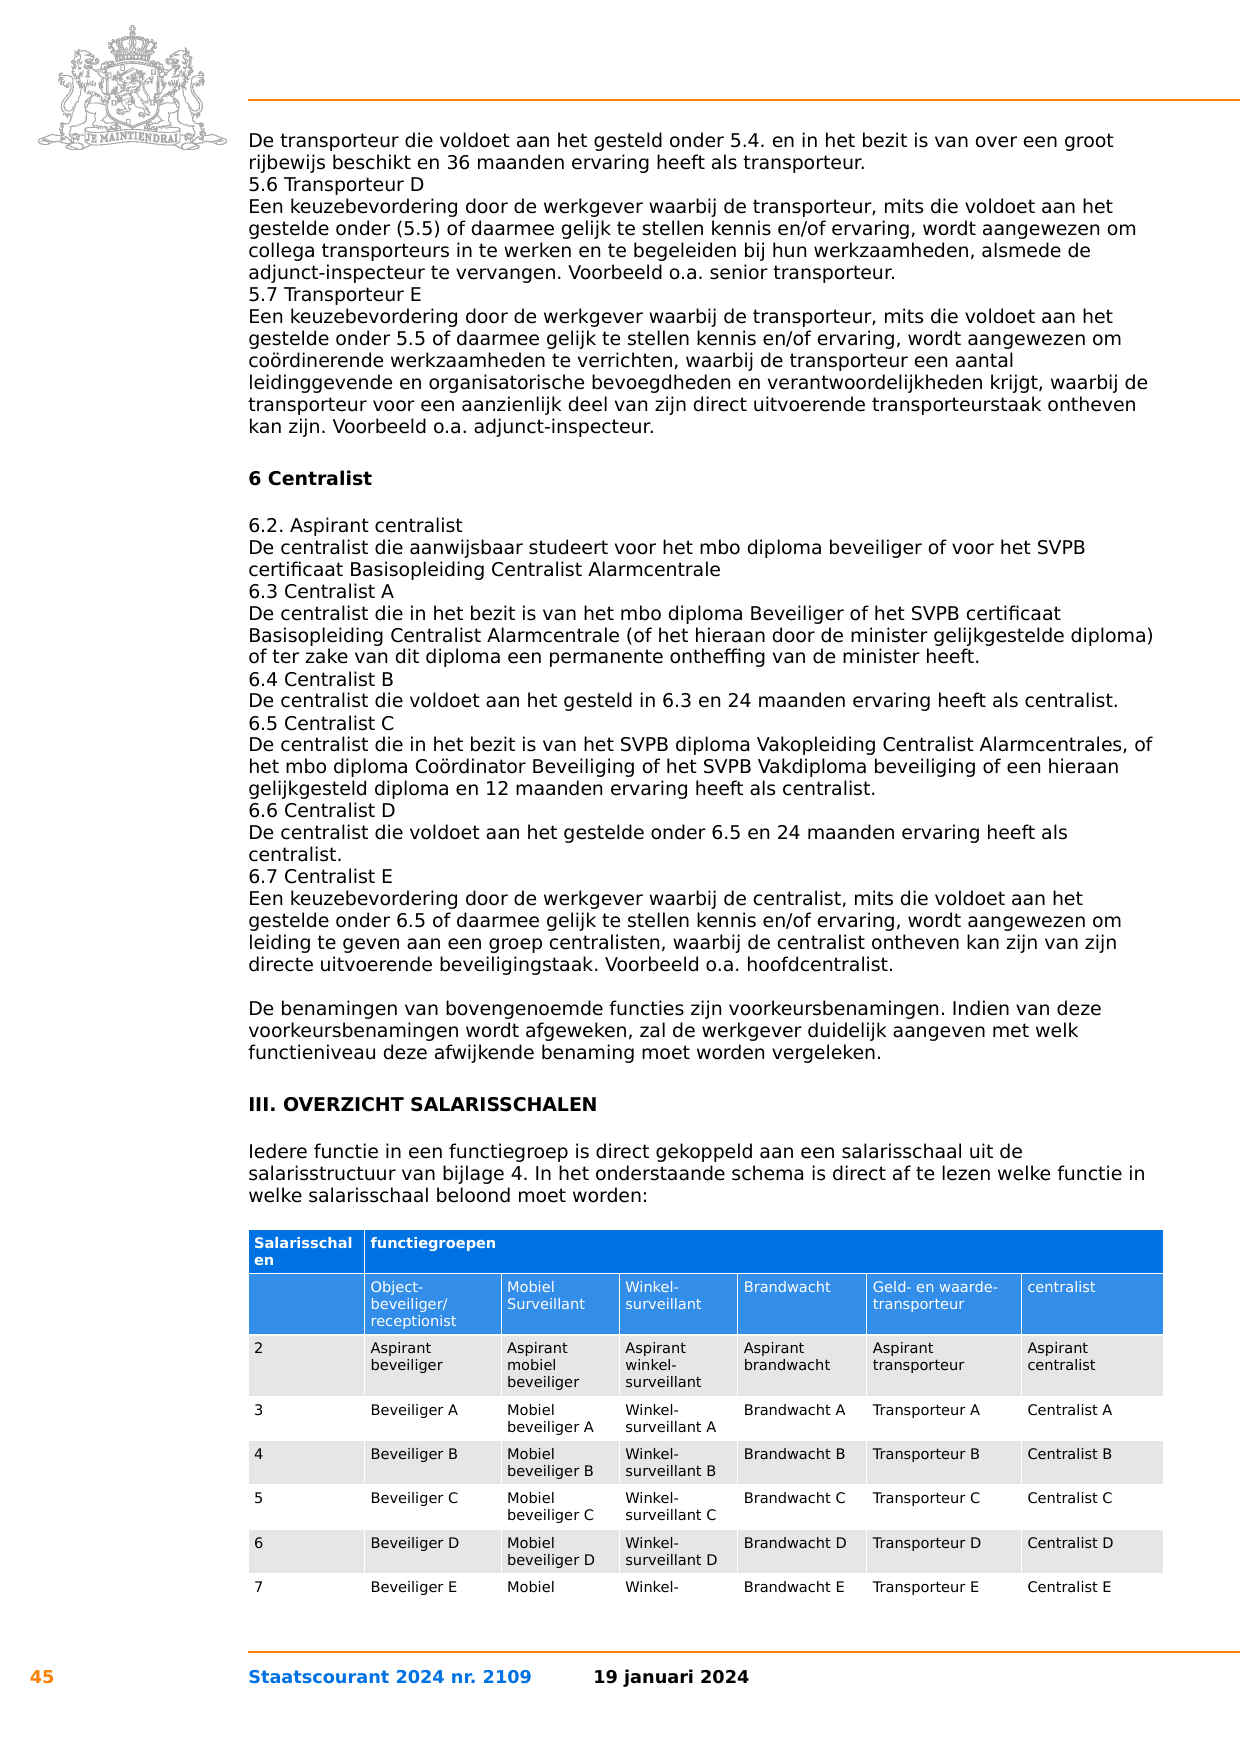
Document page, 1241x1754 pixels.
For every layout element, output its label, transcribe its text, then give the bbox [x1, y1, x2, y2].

table_cell Transporteur E [867, 1574, 1021, 1601]
table_cell Transporteur D [867, 1530, 1021, 1573]
text De centralist die in het bezit is van het mbo diploma Beveiliger of het SVPB certificaat Basisopleiding Centralist Alarmcentrale (of het hieraan door de minister gelijkgestelde diploma) of ter zake van dit diploma een permanente ontheffing van de minister heeft. [248, 602, 1163, 668]
table_cell Winkel- surveillant [620, 1274, 737, 1334]
table_cell Winkel- [620, 1574, 737, 1601]
table_cell Mobiel beveiliger A [502, 1397, 619, 1440]
table_cell Transporteur B [867, 1441, 1021, 1484]
text Een keuzebevordering door de werkgever waarbij de centralist, mits die voldoet aan het gestelde onder 6.5 of daarmee gelijk te stellen kennis en/of ervaring, wordt aangewezen om leiding te geven aan een groep centralisten, waarbij de centralist ontheven kan zijn van zijn directe uitvoerende beveiligingstaak. Voorbeeld o.a. hoofdcentralist. [248, 888, 1163, 976]
text 6.2. Aspirant centralist [248, 514, 1163, 537]
table_cell Aspirant centralist [1022, 1336, 1163, 1396]
text 6.4 Centralist B [248, 668, 1163, 690]
table_cell Transporteur C [867, 1486, 1021, 1529]
table_cell Geld- en waarde- transporteur [867, 1274, 1021, 1334]
subtitle III. OVERZICHT SALARISSCHALEN [248, 1094, 1163, 1116]
text De centralist die voldoet aan het gesteld in 6.3 en 24 maanden ervaring heeft als centralist. [248, 690, 1163, 712]
table_cell 5 [249, 1486, 364, 1529]
table_cell Brandwacht D [738, 1530, 866, 1573]
table_cell Aspirant winkel- surveillant [620, 1336, 737, 1396]
table_cell 6 [249, 1530, 364, 1573]
table_cell Brandwacht B [738, 1441, 866, 1484]
text 5.7 Transporteur E [248, 284, 1163, 306]
table_cell Beveiliger A [365, 1397, 501, 1440]
text De centralist die in het bezit is van het SVPB diploma Vakopleiding Centralist Alarmcentrales, of het mbo diploma Coördinator Beveiliging of het SVPB Vakdiploma beveiliging of een hieraan gelijkgesteld diploma en 12 maanden ervaring heeft als centralist. [248, 734, 1163, 800]
text Iedere functie in een functiegroep is direct gekoppeld aan een salarisschaal uit de salarisstructuur van bijlage 4. In het onderstaande schema is direct af te lezen welke functie in welke salarisschaal beloond moet worden: [248, 1141, 1163, 1207]
table_cell Beveiliger D [365, 1530, 501, 1573]
text 6.5 Centralist C [248, 712, 1163, 734]
table_cell Mobiel beveiliger B [502, 1441, 619, 1484]
text 6.6 Centralist D [248, 800, 1163, 822]
table_cell Beveiliger C [365, 1486, 501, 1529]
table_cell Transporteur A [867, 1397, 1021, 1440]
text 5.6 Transporteur D [248, 174, 1163, 196]
text De centralist die voldoet aan het gestelde onder 6.5 en 24 maanden ervaring heeft als centralist. [248, 822, 1163, 866]
table_cell Aspirant brandwacht [738, 1336, 866, 1396]
table_cell Winkel- surveillant C [620, 1486, 737, 1529]
table_cell 7 [249, 1574, 364, 1601]
table_cell [249, 1274, 364, 1334]
table_cell Beveiliger E [365, 1574, 501, 1601]
table_cell 2 [249, 1336, 364, 1396]
table_cell Brandwacht [738, 1274, 866, 1334]
text 6.7 Centralist E [248, 866, 1163, 888]
table_cell Centralist C [1022, 1486, 1163, 1529]
table_cell Centralist D [1022, 1530, 1163, 1573]
table_cell Beveiliger B [365, 1441, 501, 1484]
table_cell Brandwacht A [738, 1397, 866, 1440]
table_cell Centralist B [1022, 1441, 1163, 1484]
table_cell Winkel- surveillant A [620, 1397, 737, 1440]
text De benamingen van bovengenoemde functies zijn voorkeursbenamingen. Indien van deze voorkeursbenamingen wordt afgeweken, zal de werkgever duidelijk aangeven met welk functieniveau deze afwijkende benaming moet worden vergeleken. [248, 998, 1163, 1064]
table_cell 4 [249, 1441, 364, 1484]
table_cell Winkel- surveillant B [620, 1441, 737, 1484]
text 6.3 Centralist A [248, 581, 1163, 602]
table_cell Aspirant transporteur [867, 1336, 1021, 1396]
table_cell Mobiel [502, 1574, 619, 1601]
table_cell centralist [1022, 1274, 1163, 1334]
table_cell Winkel- surveillant D [620, 1530, 737, 1573]
table_cell Aspirant mobiel beveiliger [502, 1336, 619, 1396]
table_cell 3 [249, 1397, 364, 1440]
table_cell Brandwacht E [738, 1574, 866, 1601]
table_cell Aspirant beveiliger [365, 1336, 501, 1396]
picture [38, 25, 227, 150]
table_cell Object-beveiliger/ receptionist [365, 1274, 501, 1334]
table_cell Mobiel beveiliger C [502, 1486, 619, 1529]
table_cell Centralist A [1022, 1397, 1163, 1440]
table_cell Brandwacht C [738, 1486, 866, 1529]
table_cell Mobiel beveiliger D [502, 1530, 619, 1573]
text Een keuzebevordering door de werkgever waarbij de transporteur, mits die voldoet aan het gestelde onder (5.5) of daarmee gelijk te stellen kennis en/of ervaring, wordt aangewezen om collega transporteurs in te werken en te begeleiden bij hun werkzaamheden, alsmede de adjunct-inspecteur te vervangen. Voorbeeld o.a. senior transporteur. [248, 196, 1163, 284]
table_cell Mobiel Surveillant [502, 1274, 619, 1334]
table_cell Centralist E [1022, 1574, 1163, 1601]
subtitle 6 Centralist [248, 468, 1163, 489]
table_header functiegroepen [365, 1230, 1163, 1273]
text Een keuzebevordering door de werkgever waarbij de transporteur, mits die voldoet aan het gestelde onder 5.5 of daarmee gelijk te stellen kennis en/of ervaring, wordt aangewezen om coördinerende werkzaamheden te verrichten, waarbij de transporteur een aantal leidinggevende en organisatorische bevoegdheden en verantwoordelijkheden krijgt, waarbij de transporteur voor een aanzienlijk deel van zijn direct uitvoerende transporteurstaak ontheven kan zijn. Voorbeeld o.a. adjunct-inspecteur. [248, 306, 1163, 438]
text De transporteur die voldoet aan het gesteld onder 5.4. en in het bezit is van over een groot rijbewijs beschikt en 36 maanden ervaring heeft als transporteur. [248, 130, 1163, 174]
text De centralist die aanwijsbaar studeert voor het mbo diploma beveiliger of voor het SVPB certificaat Basisopleiding Centralist Alarmcentrale [248, 537, 1163, 581]
table_header Salarisschalen [249, 1230, 364, 1273]
